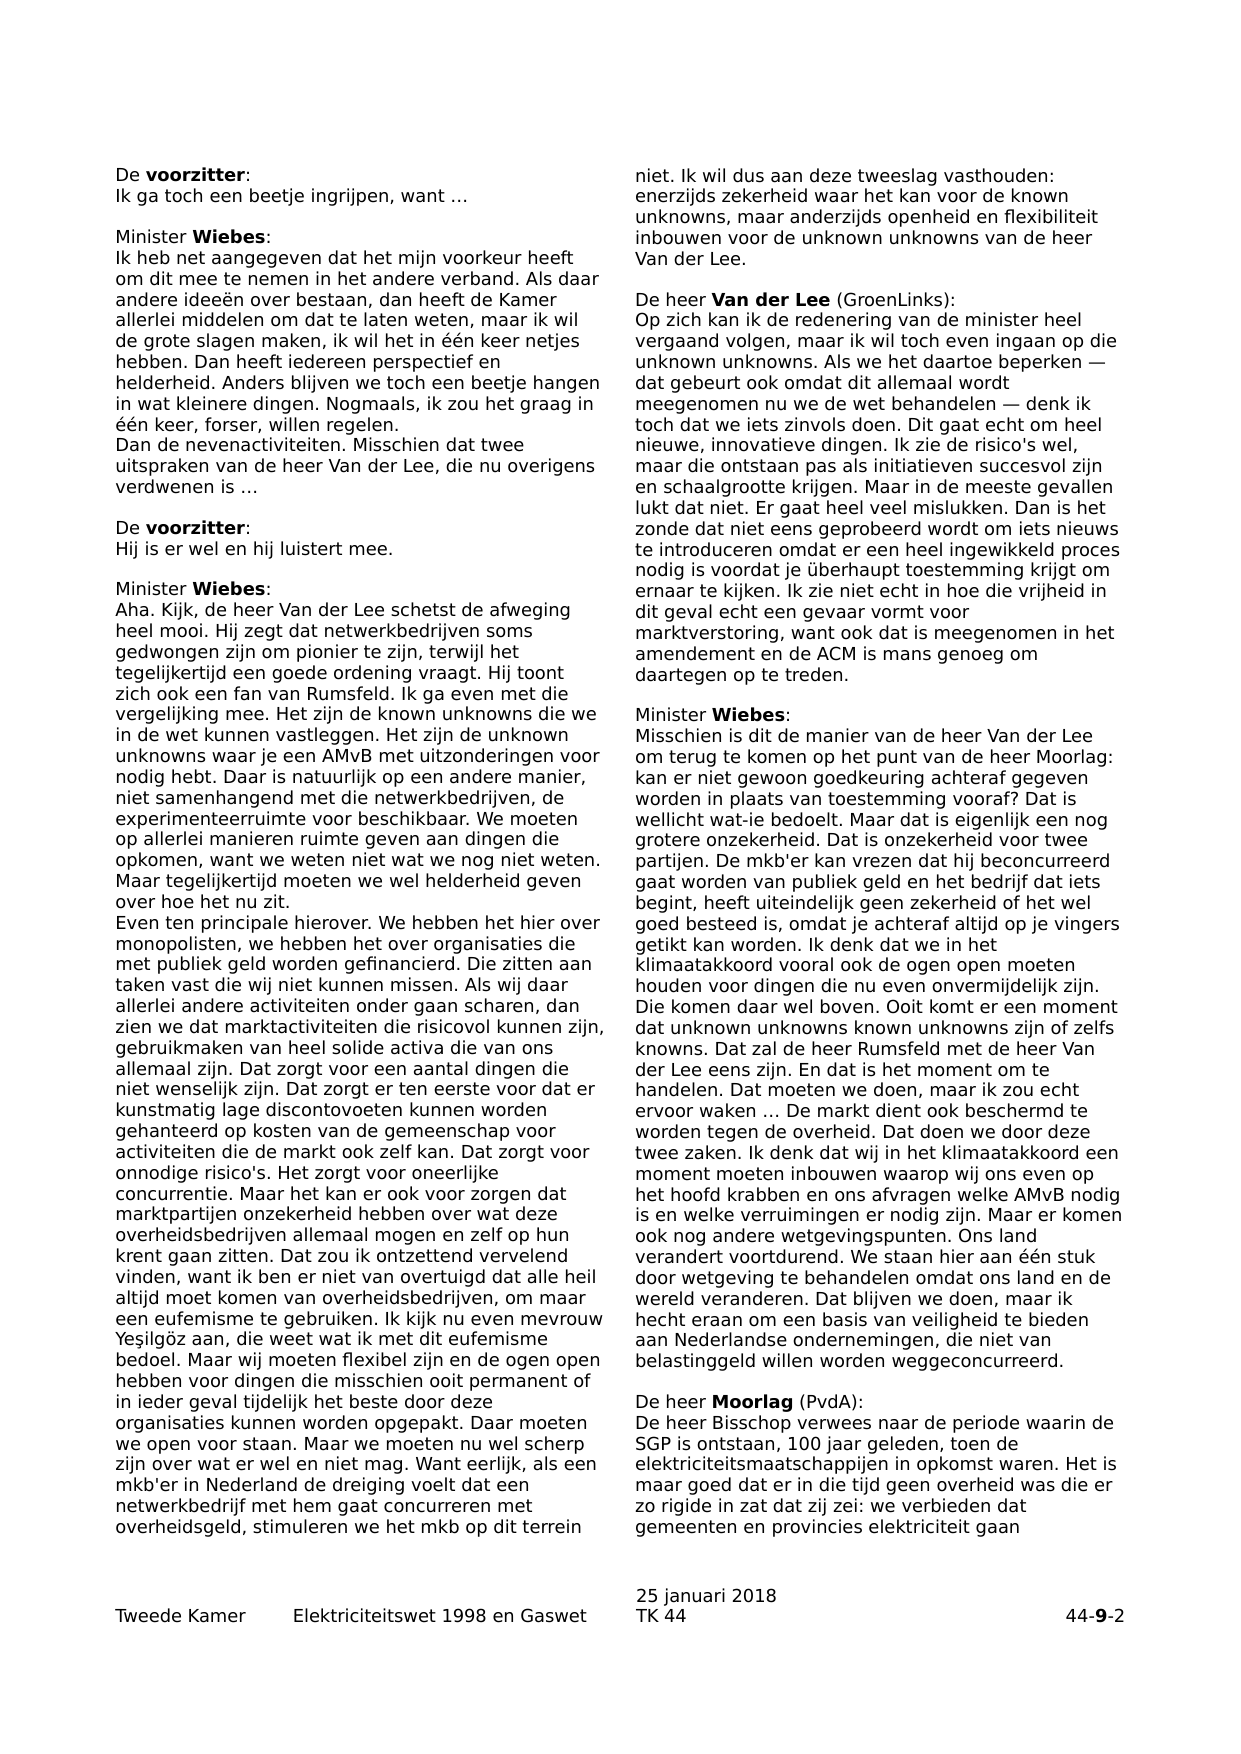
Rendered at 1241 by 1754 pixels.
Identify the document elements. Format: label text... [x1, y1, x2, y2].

text Aha. Kijk, de heer Van der Lee schetst de afweging heel mooi. Hij zegt dat netwerkbedrijven soms gedwongen zijn om pionier te zijn, terwijl het tegelijkertijd een goede ordening vraagt. Hij toont zich ook een fan van Rumsfeld. Ik ga even met die vergelijking mee. Het zijn de known unknowns die we in de wet kunnen vastleggen. Het zijn de unknown unknowns waar je een AMvB met uitzonderingen voor nodig hebt. Daar is natuurlijk op een andere manier, niet samenhangend met die netwerkbedrijven, de experimenteerruimte voor beschikbaar. We moeten op allerlei manieren ruimte geven aan dingen die opkomen, want we weten niet wat we nog niet weten. Maar tegelijkertijd moeten we wel helderheid geven over hoe het nu zit. [115, 600, 605, 912]
text Op zich kan ik de redenering van de minister heel vergaand volgen, maar ik wil toch even ingaan op die unknown unknowns. Als we het daartoe beperken — dat gebeurt ook omdat dit allemaal wordt meegenomen nu we de wet behandelen — denk ik toch dat we iets zinvols doen. Dit gaat echt om heel nieuwe, innovatieve dingen. Ik zie de risico's wel, maar die ontstaan pas als initiatieven succesvol zijn en schaalgrootte krijgen. Maar in de meeste gevallen lukt dat niet. Er gaat heel veel mislukken. Dan is het zonde dat niet eens geprobeerd wordt om iets nieuws te introduceren omdat er een heel ingewikkeld proces nodig is voordat je überhaupt toestemming krijgt om ernaar te kijken. Ik zie niet echt in hoe die vrijheid in dit geval echt een gevaar vormt voor marktverstoring, want ook dat is meegenomen in het amendement en de ACM is mans genoeg om daartegen op te treden. [635, 310, 1125, 685]
text Ik ga toch een beetje ingrijpen, want … [115, 186, 605, 207]
text Even ten principale hierover. We hebben het hier over monopolisten, we hebben het over organisaties die met publiek geld worden gefinancierd. Die zitten aan taken vast die wij niet kunnen missen. Als wij daar allerlei andere activiteiten onder gaan scharen, dan zien we dat marktactiviteiten die risicovol kunnen zijn, gebruikmaken van heel solide activa die van ons allemaal zijn. Dat zorgt voor een aantal dingen die niet wenselijk zijn. Dat zorgt er ten eerste voor dat er kunstmatig lage discontovoeten kunnen worden gehanteerd op kosten van de gemeenschap voor activiteiten die de markt ook zelf kan. Dat zorgt voor onnodige risico's. Het zorgt voor oneerlijke concurrentie. Maar het kan er ook voor zorgen dat marktpartijen onzekerheid hebben over wat deze overheidsbedrijven allemaal mogen en zelf op hun krent gaan zitten. Dat zou ik ontzettend vervelend vinden, want ik ben er niet van overtuigd dat alle heil altijd moet komen van overheidsbedrijven, om maar een eufemisme te gebruiken. Ik kijk nu even mevrouw Yeşilgöz aan, die weet wat ik met dit eufemisme bedoel. Maar wij moeten flexibel zijn en de ogen open hebben voor dingen die misschien ooit permanent of in ieder geval tijdelijk het beste door deze organisaties kunnen worden opgepakt. Daar moeten we open voor staan. Maar we moeten nu wel scherp zijn over wat er wel en niet mag. Want eerlijk, als een mkb'er in Nederland de dreiging voelt dat een netwerkbedrijf met hem gaat concurreren met overheidsgeld, stimuleren we het mkb op dit terrein [115, 912, 605, 1537]
text De heer Bisschop verwees naar de periode waarin de SGP is ontstaan, 100 jaar geleden, toen de elektriciteitsmaatschappijen in opkomst waren. Het is maar goed dat er in die tijd geen overheid was die er zo rigide in zat dat zij zei: we verbieden dat gemeenten en provincies elektriciteit gaan [635, 1412, 1125, 1537]
text De heer Van der Lee (GroenLinks): [635, 289, 1125, 310]
text Minister Wiebes: [635, 705, 1125, 726]
text Misschien is dit de manier van de heer Van der Lee om terug te komen op het punt van de heer Moorlag: kan er niet gewoon goedkeuring achteraf gegeven worden in plaats van toestemming vooraf? Dat is wellicht wat-ie bedoelt. Maar dat is eigenlijk een nog grotere onzekerheid. Dat is onzekerheid voor twee partijen. De mkb'er kan vrezen dat hij beconcurreerd gaat worden van publiek geld en het bedrijf dat iets begint, heeft uiteindelijk geen zekerheid of het wel goed besteed is, omdat je achteraf altijd op je vingers getikt kan worden. Ik denk dat we in het klimaatakkoord vooral ook de ogen open moeten houden voor dingen die nu even onvermijdelijk zijn. Die komen daar wel boven. Ooit komt er een moment dat unknown unknowns known unknowns zijn of zelfs knowns. Dat zal de heer Rumsfeld met de heer Van der Lee eens zijn. En dat is het moment om te handelen. Dat moeten we doen, maar ik zou echt ervoor waken … De markt dient ook beschermd te worden tegen de overheid. Dat doen we door deze twee zaken. Ik denk dat wij in het klimaatakkoord een moment moeten inbouwen waarop wij ons even op het hoofd krabben en ons afvragen welke AMvB nodig is en welke verruimingen er nodig zijn. Maar er komen ook nog andere wetgevingspunten. Ons land verandert voortdurend. We staan hier aan één stuk door wetgeving te behandelen omdat ons land en de wereld veranderen. Dat blijven we doen, maar ik hecht eraan om een basis van veiligheid te bieden aan Nederlandse ondernemingen, die niet van belastinggeld willen worden weggeconcurreerd. [635, 726, 1125, 1372]
text De heer Moorlag (PvdA): [635, 1392, 1125, 1412]
text De voorzitter: [115, 518, 605, 538]
text De voorzitter: [115, 165, 605, 186]
text Minister Wiebes: [115, 227, 605, 248]
text Ik heb net aangegeven dat het mijn voorkeur heeft om dit mee te nemen in het andere verband. Als daar andere ideeën over bestaan, dan heeft de Kamer allerlei middelen om dat te laten weten, maar ik wil de grote slagen maken, ik wil het in één keer netjes hebben. Dan heeft iedereen perspectief en helderheid. Anders blijven we toch een beetje hangen in wat kleinere dingen. Nogmaals, ik zou het graag in één keer, forser, willen regelen. [115, 248, 605, 435]
text Minister Wiebes: [115, 579, 605, 600]
text Dan de nevenactiviteiten. Misschien dat twee uitspraken van de heer Van der Lee, die nu overigens verdwenen is … [115, 435, 605, 498]
text Hij is er wel en hij luistert mee. [115, 538, 605, 559]
text niet. Ik wil dus aan deze tweeslag vasthouden: enerzijds zekerheid waar het kan voor de known unknowns, maar anderzijds openheid en flexibiliteit inbouwen voor de unknown unknowns van de heer Van der Lee. [635, 165, 1125, 269]
